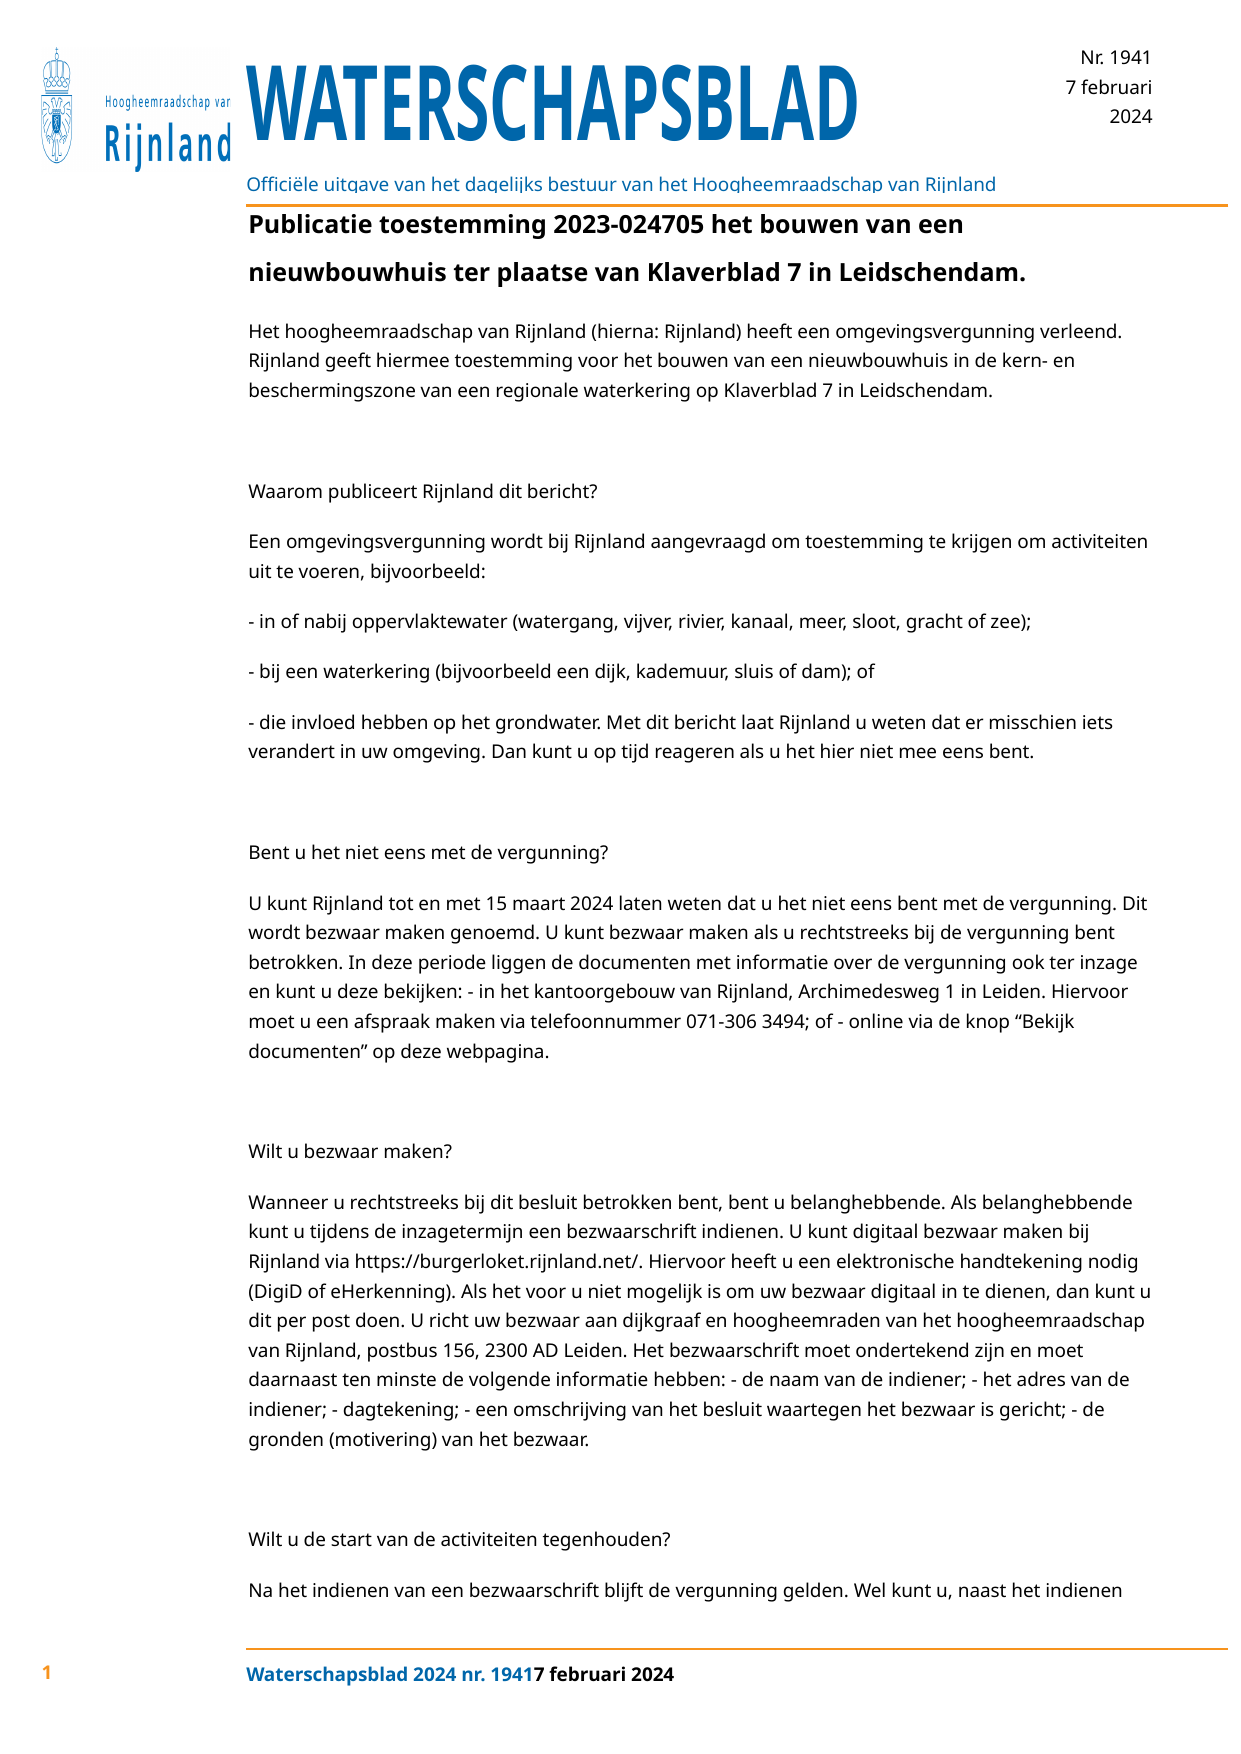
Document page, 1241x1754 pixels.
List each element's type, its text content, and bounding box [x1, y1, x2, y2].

text Wilt u bezwaar maken? [248, 1139, 1152, 1164]
text Wanneer u rechtstreeks bij dit besluit betrokken bent, bent u belanghebbende. Als belanghebbende kunt u tijdens de inzagetermijn een bezwaarschrift indienen. U kunt digitaal bezwaar maken bij Rijnland via https://burgerloket.rijnland.net/. Hiervoor heeft u een elektronische handtekening nodig (DigiD of eHerkenning). Als het voor u niet mogelijk is om uw bezwaar digitaal in te dienen, dan kunt u dit per post doen. U richt uw bezwaar aan dijkgraaf en hoogheemraden van het hoogheemraadschap van Rijnland, postbus 156, 2300 AD Leiden. Het bezwaarschrift moet ondertekend zijn en moet daarnaast ten minste de volgende informatie hebben: - de naam van de indiener; - het adres van de indiener; - dagtekening; - een omschrijving van het besluit waartegen het bezwaar is gericht; - de gronden (motivering) van het bezwaar. [248, 1189, 1152, 1452]
text Waarom publiceert Rijnland dit bericht? [248, 478, 1152, 504]
text U kunt Rijnland tot en met 15 maart 2024 laten weten dat u het niet eens bent met de vergunning. Dit wordt bezwaar maken genoemd. U kunt bezwaar maken als u rechtstreeks bij de vergunning bent betrokken. In deze periode liggen de documenten met informatie over de vergunning ook ter inzage en kunt u deze bekijken: - in het kantoorgebouw van Rijnland, Archimedesweg 1 in Leiden. Hiervoor moet u een afspraak maken via telefoonnummer 071-306 3494; of - online via de knop “Bekijk documenten” op deze webpagina. [248, 890, 1152, 1064]
text Wilt u de start van de activiteiten tegenhouden? [248, 1527, 1152, 1552]
text Bent u het niet eens met de vergunning? [248, 839, 1152, 865]
text Een omgevingsvergunning wordt bij Rijnland aangevraagd om toestemming te krijgen om activiteiten uit te voeren, bijvoorbeeld: [248, 528, 1152, 584]
text - in of nabij oppervlaktewater (watergang, vijver, rivier, kanaal, meer, sloot, gracht of zee); [248, 608, 1152, 634]
text Het hoogheemraadschap van Rijnland (hierna: Rijnland) heeft een omgevingsvergunning verleend. Rijnland geeft hiermee toestemming voor het bouwen van een nieuwbouwhuis in de kern- en beschermingszone van een regionale waterkering op Klaverblad 7 in Leidschendam. [248, 318, 1152, 403]
text - die invloed hebben op het grondwater. Met dit bericht laat Rijnland u weten dat er misschien iets verandert in uw omgeving. Dan kunt u op tijd reageren als u het hier niet mee eens bent. [248, 709, 1152, 764]
text Na het indienen van een bezwaarschrift blijft de vergunning gelden. Wel kunt u, naast het indienen [248, 1577, 1152, 1603]
picture [41, 47, 231, 172]
text - bij een waterkering (bijvoorbeeld een dijk, kademuur, sluis of dam); of [248, 659, 1152, 684]
text Publicatie toestemming 2023-024705 het bouwen van een nieuwbouwhuis ter plaatse van Klaverblad 7 in Leidschendam. [248, 207, 1152, 288]
